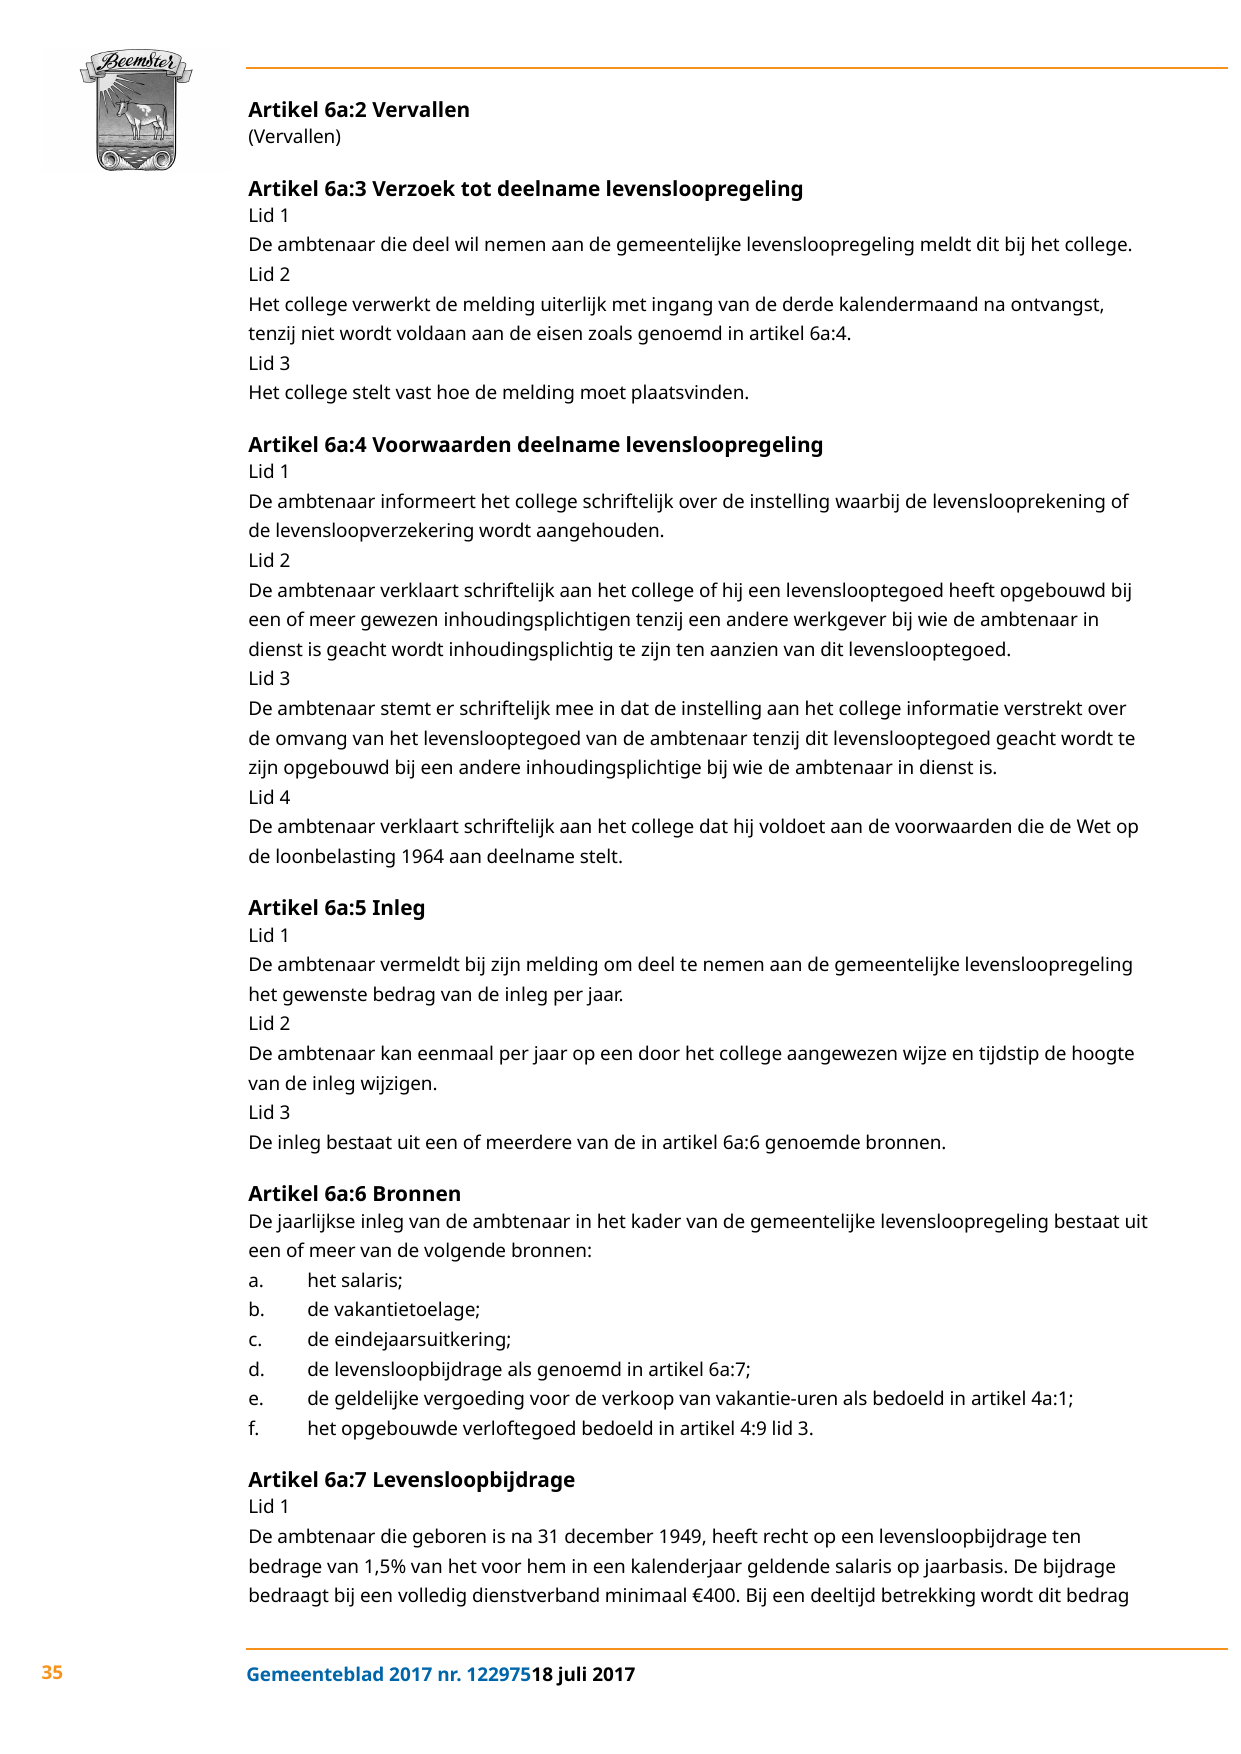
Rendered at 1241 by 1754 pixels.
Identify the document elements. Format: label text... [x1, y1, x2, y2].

list de levensloopbijdrage als genoemd in artikel 6a:7; [248, 1356, 1152, 1381]
text De ambtenaar verklaart schriftelijk aan het college dat hij voldoet aan de voorwaarden die de Wet op de loonbelasting 1964 aan deelname stelt. [248, 813, 1152, 869]
text Lid 1 [248, 202, 1152, 228]
text Lid 1 [248, 922, 1152, 948]
text Lid 1 [248, 458, 1152, 484]
text Lid 3 [248, 350, 1152, 376]
text Artikel 6a:6 Bronnen [248, 1179, 1152, 1208]
text Lid 1 [248, 1494, 1152, 1519]
text De inleg bestaat uit een of meerdere van de in artikel 6a:6 genoemde bronnen. [248, 1129, 1152, 1155]
text Lid 2 [248, 261, 1152, 287]
text De ambtenaar stemt er schriftelijk mee in dat de instelling aan het college informatie verstrekt over de omvang van het levenslooptegoed van de ambtenaar tenzij dit levenslooptegoed geacht wordt te zijn opgebouwd bij een andere inhoudingsplichtige bij wie de ambtenaar in dienst is. [248, 695, 1152, 780]
list de geldelijke vergoeding voor de verkoop van vakantie-uren als bedoeld in artikel 4a:1; [248, 1385, 1152, 1411]
text Artikel 6a:7 Levensloopbijdrage [248, 1465, 1152, 1494]
text De jaarlijkse inleg van de ambtenaar in het kader van de gemeentelijke levensloopregeling bestaat uit een of meer van de volgende bronnen: [248, 1208, 1152, 1263]
text Lid 4 [248, 784, 1152, 809]
list het opgebouwde verloftegoed bedoeld in artikel 4:9 lid 3. [248, 1415, 1152, 1441]
text De ambtenaar die deel wil nemen aan de gemeentelijke levensloopregeling meldt dit bij het college. [248, 232, 1152, 257]
text De ambtenaar verklaart schriftelijk aan het college of hij een levenslooptegoed heeft opgebouwd bij een of meer gewezen inhoudingsplichtigen tenzij een andere werkgever bij wie de ambtenaar in dienst is geacht wordt inhoudingsplichtig te zijn ten aanzien van dit levenslooptegoed. [248, 577, 1152, 662]
text Artikel 6a:4 Voorwaarden deelname levensloopregeling [248, 430, 1152, 458]
text De ambtenaar informeert het college schriftelijk over de instelling waarbij de levenslooprekening of de levensloopverzekering wordt aangehouden. [248, 488, 1152, 543]
list de vakantietoelage; [248, 1297, 1152, 1322]
text Lid 2 [248, 1011, 1152, 1036]
text Het college verwerkt de melding uiterlijk met ingang van de derde kalendermaand na ontvangst, tenzij niet wordt voldaan aan de eisen zoals genoemd in artikel 6a:4. [248, 291, 1152, 346]
text De ambtenaar vermeldt bij zijn melding om deel te nemen aan de gemeentelijke levensloopregeling het gewenste bedrag van de inleg per jaar. [248, 951, 1152, 1007]
text Lid 2 [248, 547, 1152, 573]
text Artikel 6a:3 Verzoek tot deelname levensloopregeling [248, 174, 1152, 202]
text De ambtenaar kan eenmaal per jaar op een door het college aangewezen wijze en tijdstip de hoogte van de inleg wijzigen. [248, 1040, 1152, 1096]
text Lid 3 [248, 1099, 1152, 1125]
text Het college stelt vast hoe de melding moet plaatsvinden. [248, 379, 1152, 405]
picture [41, 47, 231, 172]
list het salaris; [248, 1267, 1152, 1293]
text Artikel 6a:2 Vervallen [248, 95, 1152, 123]
text (Vervallen) [248, 123, 1152, 149]
text Lid 3 [248, 666, 1152, 691]
text Artikel 6a:5 Inleg [248, 893, 1152, 922]
text De ambtenaar die geboren is na 31 december 1949, heeft recht op een levensloopbijdrage ten bedrage van 1,5% van het voor hem in een kalenderjaar geldende salaris op jaarbasis. De bijdrage bedraagt bij een volledig dienstverband minimaal €400. Bij een deeltijd betrekking wordt dit bedrag [248, 1523, 1152, 1608]
list de eindejaarsuitkering; [248, 1326, 1152, 1352]
